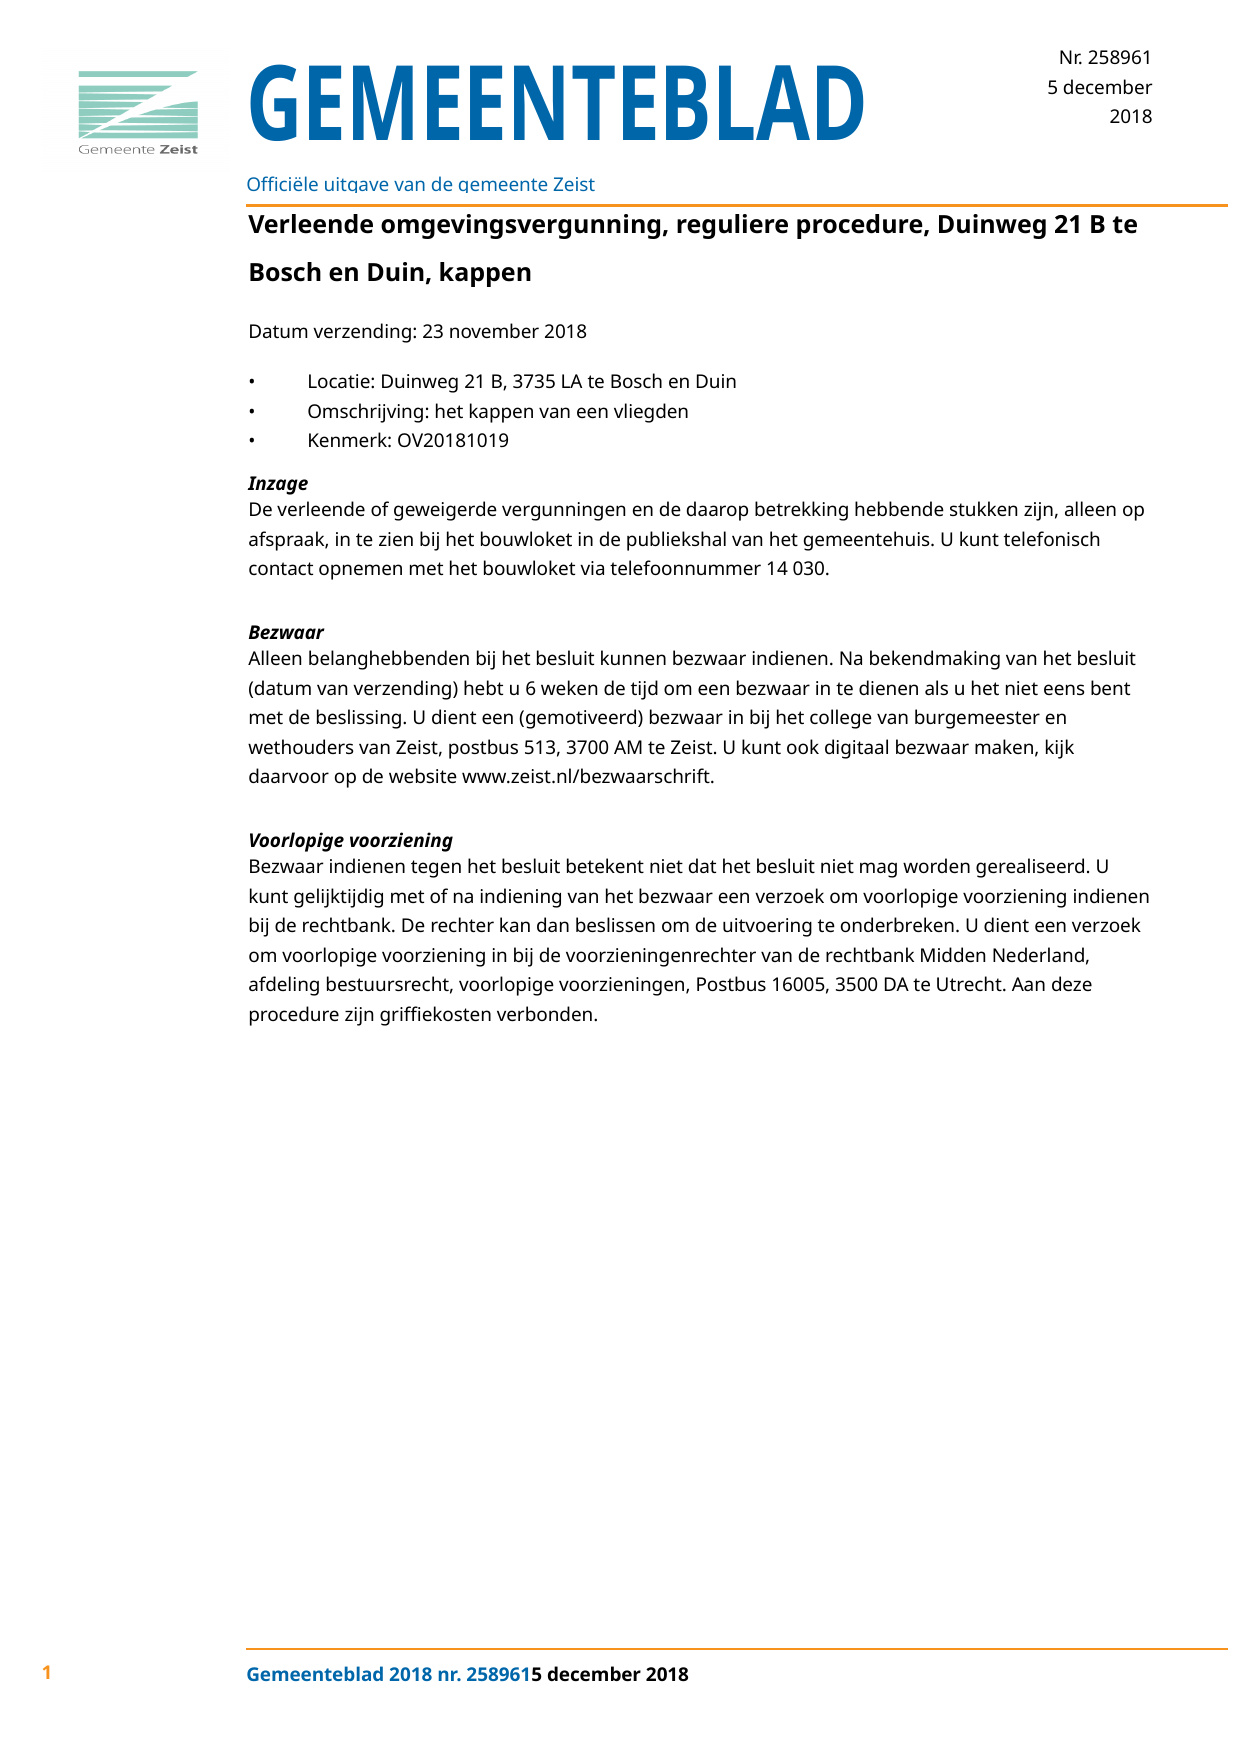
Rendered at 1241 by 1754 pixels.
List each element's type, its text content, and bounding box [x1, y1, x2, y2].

list Omschrijving: het kappen van een vliegden [248, 398, 1152, 424]
text Inzage [248, 471, 1152, 496]
text Bezwaar indienen tegen het besluit betekent niet dat het besluit niet mag worden gerealiseerd. U kunt gelijktijdig met of na indiening van het bezwaar een verzoek om voorlopige voorziening indienen bij de rechtbank. De rechter kan dan beslissen om de uitvoering te onderbreken. U dient een verzoek om voorlopige voorziening in bij de voorzieningenrechter van de rechtbank Midden Nederland, afdeling bestuursrecht, voorlopige voorzieningen, Postbus 16005, 3500 DA te Utrecht. Aan deze procedure zijn griffiekosten verbonden. [248, 853, 1152, 1027]
picture [41, 47, 231, 172]
text Verleende omgevingsvergunning, reguliere procedure, Duinweg 21 B te Bosch en Duin, kappen [248, 207, 1152, 288]
text Voorlopige voorziening [248, 827, 1152, 853]
list Locatie: Duinweg 21 B, 3735 LA te Bosch en Duin [248, 368, 1152, 394]
text Bezwaar [248, 619, 1152, 645]
text Alleen belanghebbenden bij het besluit kunnen bezwaar indienen. Na bekendmaking van het besluit (datum van verzending) hebt u 6 weken de tijd om een bezwaar in te dienen als u het niet eens bent met de beslissing. U dient een (gemotiveerd) bezwaar in bij het college van burgemeester en wethouders van Zeist, postbus 513, 3700 AM te Zeist. U kunt ook digitaal bezwaar maken, kijk daarvoor op de website www.zeist.nl/bezwaarschrift. [248, 645, 1152, 789]
list Kenmerk: OV20181019 [248, 427, 1152, 453]
text De verleende of geweigerde vergunningen en de daarop betrekking hebbende stukken zijn, alleen op afspraak, in te zien bij het bouwloket in de publiekshal van het gemeentehuis. U kunt telefonisch contact opnemen met het bouwloket via telefoonnummer 14 030. [248, 496, 1152, 581]
text Datum verzending: 23 november 2018 [248, 318, 1152, 344]
